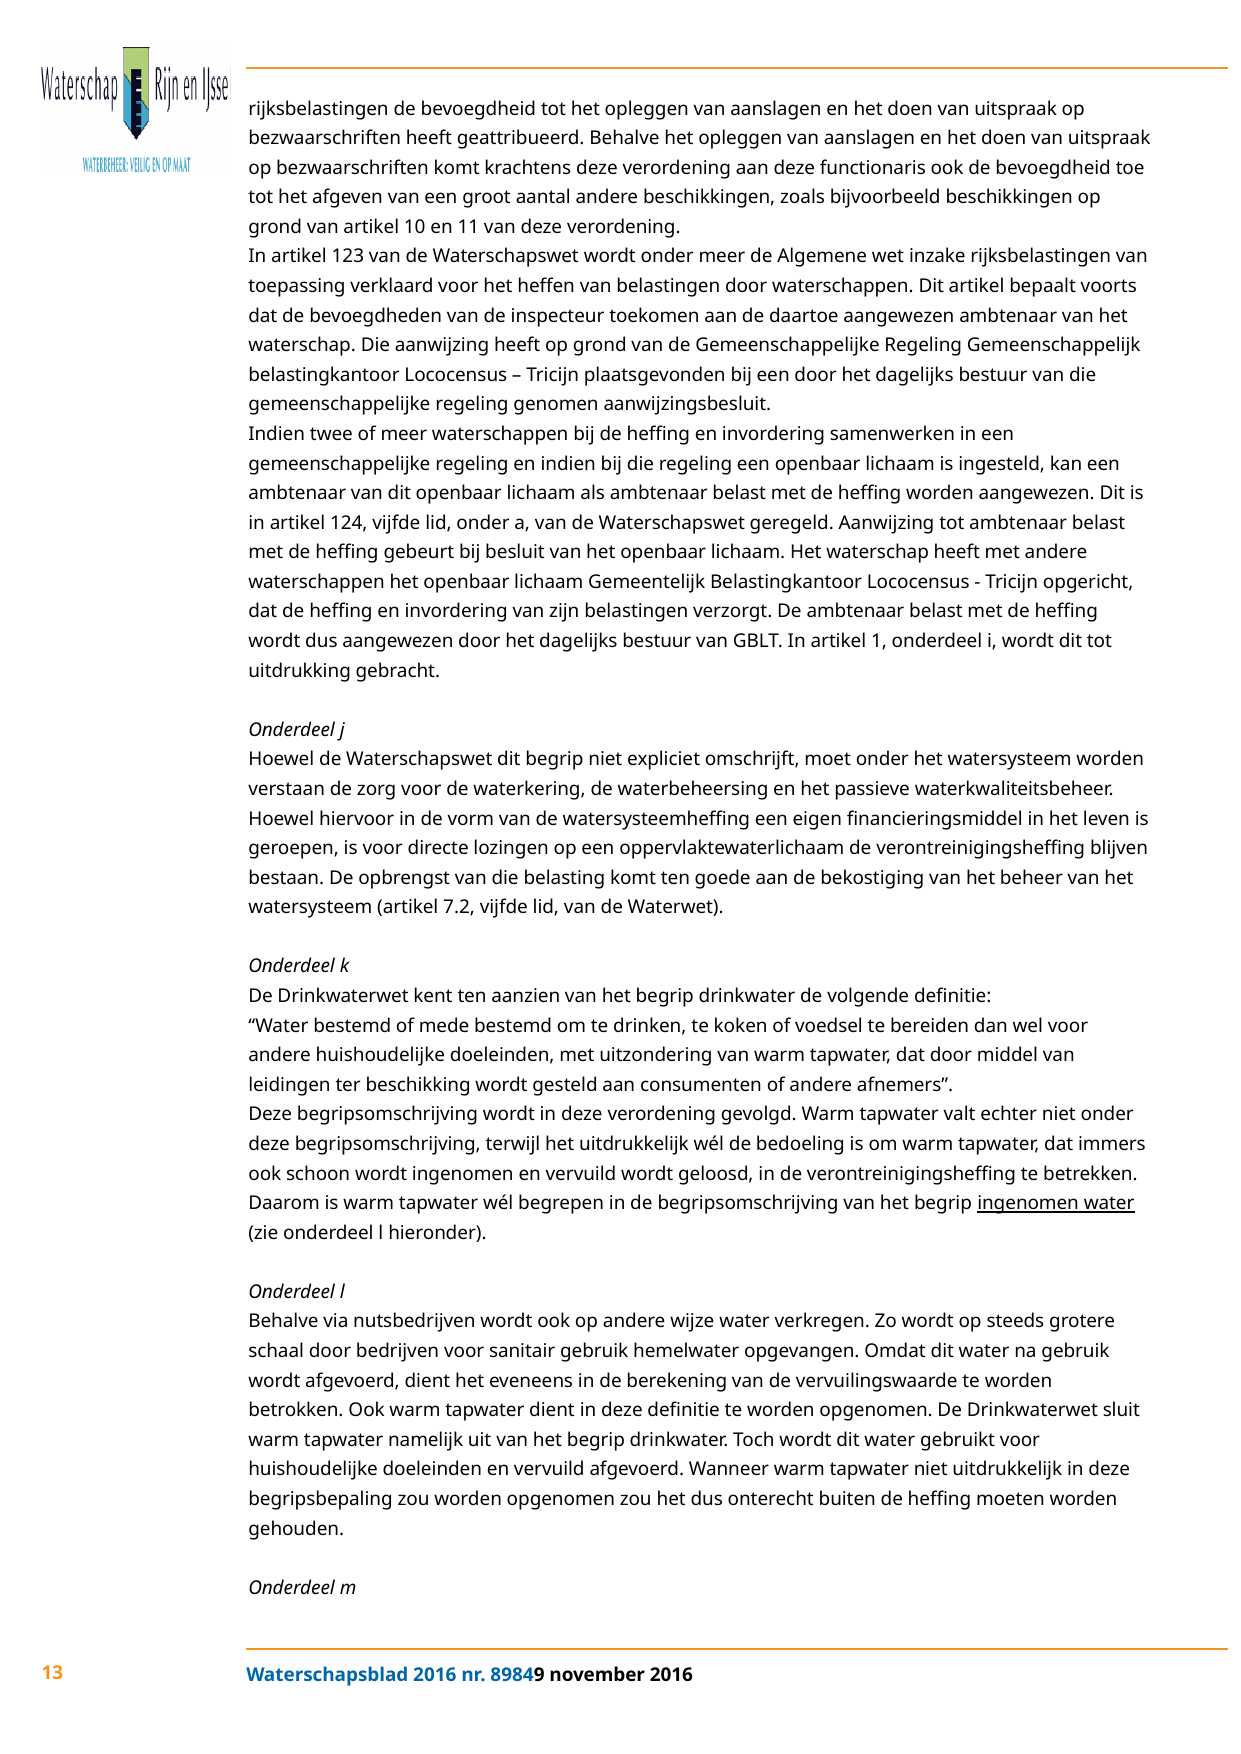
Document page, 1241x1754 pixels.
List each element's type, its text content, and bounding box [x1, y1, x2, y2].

text Onderdeel k [248, 953, 1152, 978]
picture [41, 47, 231, 172]
text rijksbelastingen de bevoegdheid tot het opleggen van aanslagen en het doen van uitspraak op bezwaarschriften heeft geattribueerd. Behalve het opleggen van aanslagen en het doen van uitspraak op bezwaarschriften komt krachtens deze verordening aan deze functionaris ook de bevoegdheid toe tot het afgeven van een groot aantal andere beschikkingen, zoals bijvoorbeeld beschikkingen op grond van artikel 10 en 11 van deze verordening. [248, 95, 1152, 239]
text Hoewel de Waterschapswet dit begrip niet expliciet omschrijft, moet onder het watersysteem worden verstaan de zorg voor de waterkering, de waterbeheersing en het passieve waterkwaliteitsbeheer. Hoewel hiervoor in de vorm van de watersysteemheffing een eigen financieringsmiddel in het leven is geroepen, is voor directe lozingen op een oppervlaktewaterlichaam de verontreinigingsheffing blijven bestaan. De opbrengst van die belasting komt ten goede aan de bekostiging van het beheer van het watersysteem (artikel 7.2, vijfde lid, van de Waterwet). [248, 746, 1152, 919]
text Indien twee of meer waterschappen bij de heffing en invordering samenwerken in een gemeenschappelijke regeling en indien bij die regeling een openbaar lichaam is ingesteld, kan een ambtenaar van dit openbaar lichaam als ambtenaar belast met de heffing worden aangewezen. Dit is in artikel 124, vijfde lid, onder a, van de Waterschapswet geregeld. Aanwijzing tot ambtenaar belast met de heffing gebeurt bij besluit van het openbaar lichaam. Het waterschap heeft met andere waterschappen het openbaar lichaam Gemeentelijk Belastingkantoor Lococensus - Tricijn opgericht, dat de heffing en invordering van zijn belastingen verzorgt. De ambtenaar belast met de heffing wordt dus aangewezen door het dagelijks bestuur van GBLT. In artikel 1, onderdeel i, wordt dit tot uitdrukking gebracht. [248, 420, 1152, 683]
text In artikel 123 van de Waterschapswet wordt onder meer de Algemene wet inzake rijksbelastingen van toepassing verklaard voor het heffen van belastingen door waterschappen. Dit artikel bepaalt voorts dat de bevoegdheden van de inspecteur toekomen aan de daartoe aangewezen ambtenaar van het waterschap. Die aanwijzing heeft op grond van de Gemeenschappelijke Regeling Gemeenschappelijk belastingkantoor Lococensus – Tricijn plaatsgevonden bij een door het dagelijks bestuur van die gemeenschappelijke regeling genomen aanwijzingsbesluit. [248, 243, 1152, 416]
text Onderdeel j [248, 716, 1152, 742]
text Behalve via nutsbedrijven wordt ook op andere wijze water verkregen. Zo wordt op steeds grotere schaal door bedrijven voor sanitair gebruik hemelwater opgevangen. Omdat dit water na gebruik wordt afgevoerd, dient het eveneens in de berekening van de vervuilingswaarde te worden betrokken. Ook warm tapwater dient in deze definitie te worden opgenomen. De Drinkwaterwet sluit warm tapwater namelijk uit van het begrip drinkwater. Toch wordt dit water gebruikt voor huishoudelijke doeleinden en vervuild afgevoerd. Wanneer warm tapwater niet uitdrukkelijk in deze begripsbepaling zou worden opgenomen zou het dus onterecht buiten de heffing moeten worden gehouden. [248, 1308, 1152, 1541]
text De Drinkwaterwet kent ten aanzien van het begrip drinkwater de volgende definitie: [248, 982, 1152, 1008]
text Onderdeel m [248, 1574, 1152, 1600]
text “Water bestemd of mede bestemd om te drinken, te koken of voedsel te bereiden dan wel voor andere huishoudelijke doeleinden, met uitzondering van warm tapwater, dat door middel van leidingen ter beschikking wordt gesteld aan consumenten of andere afnemers”. [248, 1012, 1152, 1097]
text Deze begripsomschrijving wordt in deze verordening gevolgd. Warm tapwater valt echter niet onder deze begripsomschrijving, terwijl het uitdrukkelijk wél de bedoeling is om warm tapwater, dat immers ook schoon wordt ingenomen en vervuild wordt geloosd, in de verontreinigingsheffing te betrekken. Daarom is warm tapwater wél begrepen in de begripsomschrijving van het begrip ingenomen water (zie onderdeel l hieronder). [248, 1101, 1152, 1245]
text Onderdeel l [248, 1278, 1152, 1304]
